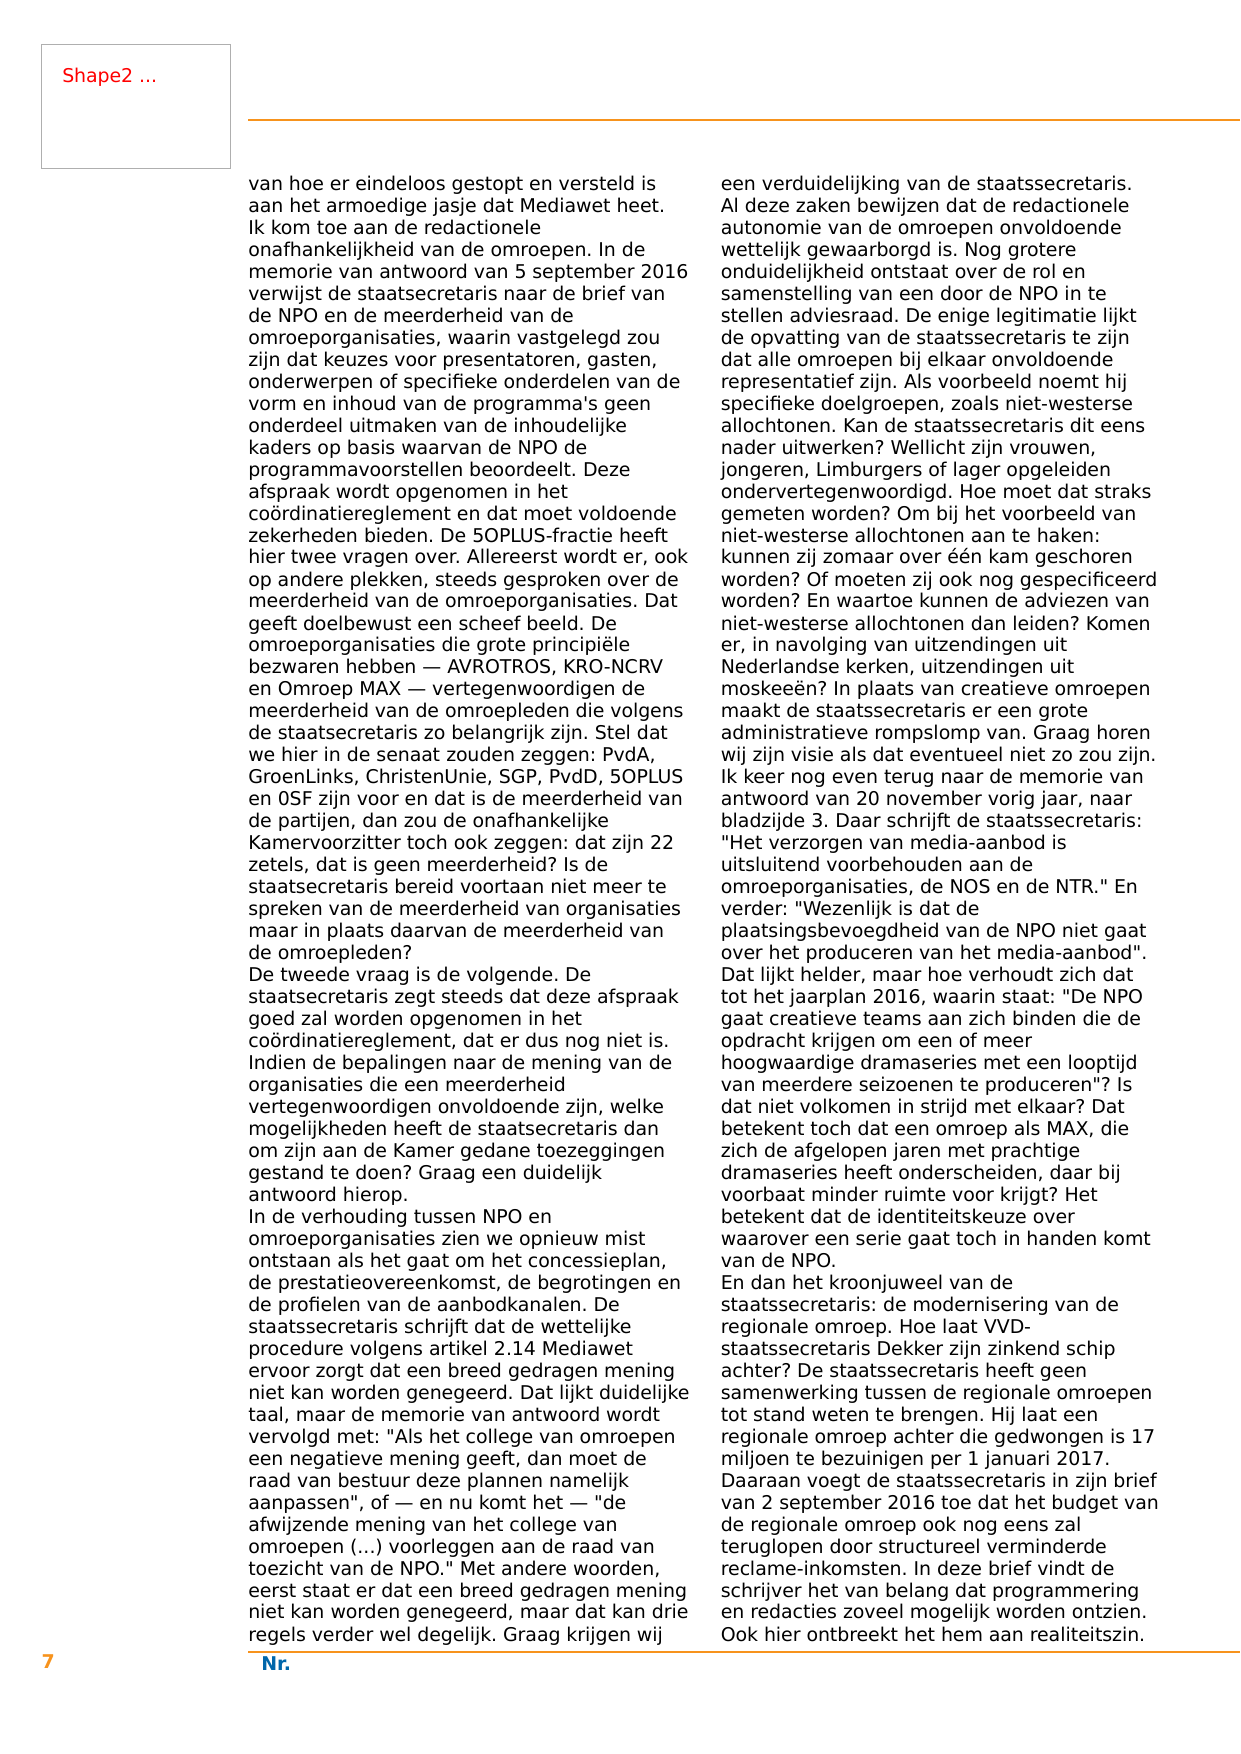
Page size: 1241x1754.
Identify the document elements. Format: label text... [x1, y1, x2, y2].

text een verduidelijking van de staatssecretaris. [721, 173, 1163, 195]
text van hoe er eindeloos gestopt en versteld is aan het armoedige jasje dat Mediawet heet. [248, 173, 691, 217]
text Ik keer nog even terug naar de memorie van antwoord van 20 november vorig jaar, naar bladzijde 3. Daar schrijft de staatssecretaris: "Het verzorgen van media-aanbod is uitsluitend voorbehouden aan de omroeporganisaties, de NOS en de NTR." En verder: "Wezenlijk is dat de plaatsingsbevoegdheid van de NPO niet gaat over het produceren van het media-aanbod". Dat lijkt helder, maar hoe verhoudt zich dat tot het jaarplan 2016, waarin staat: "De NPO gaat creatieve teams aan zich binden die de opdracht krijgen om een of meer hoogwaardige dramaseries met een looptijd van meerdere seizoenen te produceren"? Is dat niet volkomen in strijd met elkaar? Dat betekent toch dat een omroep als MAX, die zich de afgelopen jaren met prachtige dramaseries heeft onderscheiden, daar bij voorbaat minder ruimte voor krijgt? Het betekent dat de identiteitskeuze over waarover een serie gaat toch in handen komt van de NPO. [721, 766, 1163, 1272]
text En dan het kroonjuweel van de staatssecretaris: de modernisering van de regionale omroep. Hoe laat VVD-staatssecretaris Dekker zijn zinkend schip achter? De staatssecretaris heeft geen samenwerking tussen de regionale omroepen tot stand weten te brengen. Hij laat een regionale omroep achter die gedwongen is 17 miljoen te bezuinigen per 1 januari 2017. Daaraan voegt de staatssecretaris in zijn brief van 2 september 2016 toe dat het budget van de regionale omroep ook nog eens zal teruglopen door structureel verminderde reclame-inkomsten. In deze brief vindt de schrijver het van belang dat programmering en redacties zoveel mogelijk worden ontzien. Ook hier ontbreekt het hem aan realiteitszin. [721, 1272, 1163, 1645]
text In de verhouding tussen NPO en omroeporganisaties zien we opnieuw mist ontstaan als het gaat om het concessieplan, de prestatieovereenkomst, de begrotingen en de profielen van de aanbodkanalen. De staatssecretaris schrijft dat de wettelijke procedure volgens artikel 2.14 Mediawet ervoor zorgt dat een breed gedragen mening niet kan worden genegeerd. Dat lijkt duidelijke taal, maar de memorie van antwoord wordt vervolgd met: "Als het college van omroepen een negatieve mening geeft, dan moet de raad van bestuur deze plannen namelijk aanpassen", of — en nu komt het — "de afwijzende mening van het college van omroepen (...) voorleggen aan de raad van toezicht van de NPO." Met andere woorden, eerst staat er dat een breed gedragen mening niet kan worden genegeerd, maar dat kan drie regels verder wel degelijk. Graag krijgen wij [248, 1206, 691, 1645]
text Al deze zaken bewijzen dat de redactionele autonomie van de omroepen onvoldoende wettelijk gewaarborgd is. Nog grotere onduidelijkheid ontstaat over de rol en samenstelling van een door de NPO in te stellen adviesraad. De enige legitimatie lijkt de opvatting van de staatssecretaris te zijn dat alle omroepen bij elkaar onvoldoende representatief zijn. Als voorbeeld noemt hij specifieke doelgroepen, zoals niet-westerse allochtonen. Kan de staatssecretaris dit eens nader uitwerken? Wellicht zijn vrouwen, jongeren, Limburgers of lager opgeleiden ondervertegenwoordigd. Hoe moet dat straks gemeten worden? Om bij het voorbeeld van niet-westerse allochtonen aan te haken: kunnen zij zomaar over één kam geschoren worden? Of moeten zij ook nog gespecificeerd worden? En waartoe kunnen de adviezen van niet-westerse allochtonen dan leiden? Komen er, in navolging van uitzendingen uit Nederlandse kerken, uitzendingen uit moskeeën? In plaats van creatieve omroepen maakt de staatssecretaris er een grote administratieve rompslomp van. Graag horen wij zijn visie als dat eventueel niet zo zou zijn. [721, 195, 1163, 766]
text Ik kom toe aan de redactionele onafhankelijkheid van de omroepen. In de memorie van antwoord van 5 september 2016 verwijst de staatsecretaris naar de brief van de NPO en de meerderheid van de omroeporganisaties, waarin vastgelegd zou zijn dat keuzes voor presentatoren, gasten, onderwerpen of specifieke onderdelen van de vorm en inhoud van de programma's geen onderdeel uitmaken van de inhoudelijke kaders op basis waarvan de NPO de programmavoorstellen beoordeelt. Deze afspraak wordt opgenomen in het coördinatiereglement en dat moet voldoende zekerheden bieden. De 5OPLUS-fractie heeft hier twee vragen over. Allereerst wordt er, ook op andere plekken, steeds gesproken over de meerderheid van de omroeporganisaties. Dat geeft doelbewust een scheef beeld. De omroeporganisaties die grote principiële bezwaren hebben — AVROTROS, KRO-NCRV en Omroep MAX — vertegenwoordigen de meerderheid van de omroepleden die volgens de staatsecretaris zo belangrijk zijn. Stel dat we hier in de senaat zouden zeggen: PvdA, GroenLinks, ChristenUnie, SGP, PvdD, 5OPLUS en 0SF zijn voor en dat is de meerderheid van de partijen, dan zou de onafhankelijke Kamervoorzitter toch ook zeggen: dat zijn 22 zetels, dat is geen meerderheid? Is de staatsecretaris bereid voortaan niet meer te spreken van de meerderheid van organisaties maar in plaats daarvan de meerderheid van de omroepleden? [248, 217, 691, 964]
text De tweede vraag is de volgende. De staatsecretaris zegt steeds dat deze afspraak goed zal worden opgenomen in het coördinatiereglement, dat er dus nog niet is. Indien de bepalingen naar de mening van de organisaties die een meerderheid vertegenwoordigen onvoldoende zijn, welke mogelijkheden heeft de staatsecretaris dan om zijn aan de Kamer gedane toezeggingen gestand te doen? Graag een duidelijk antwoord hierop. [248, 964, 691, 1206]
